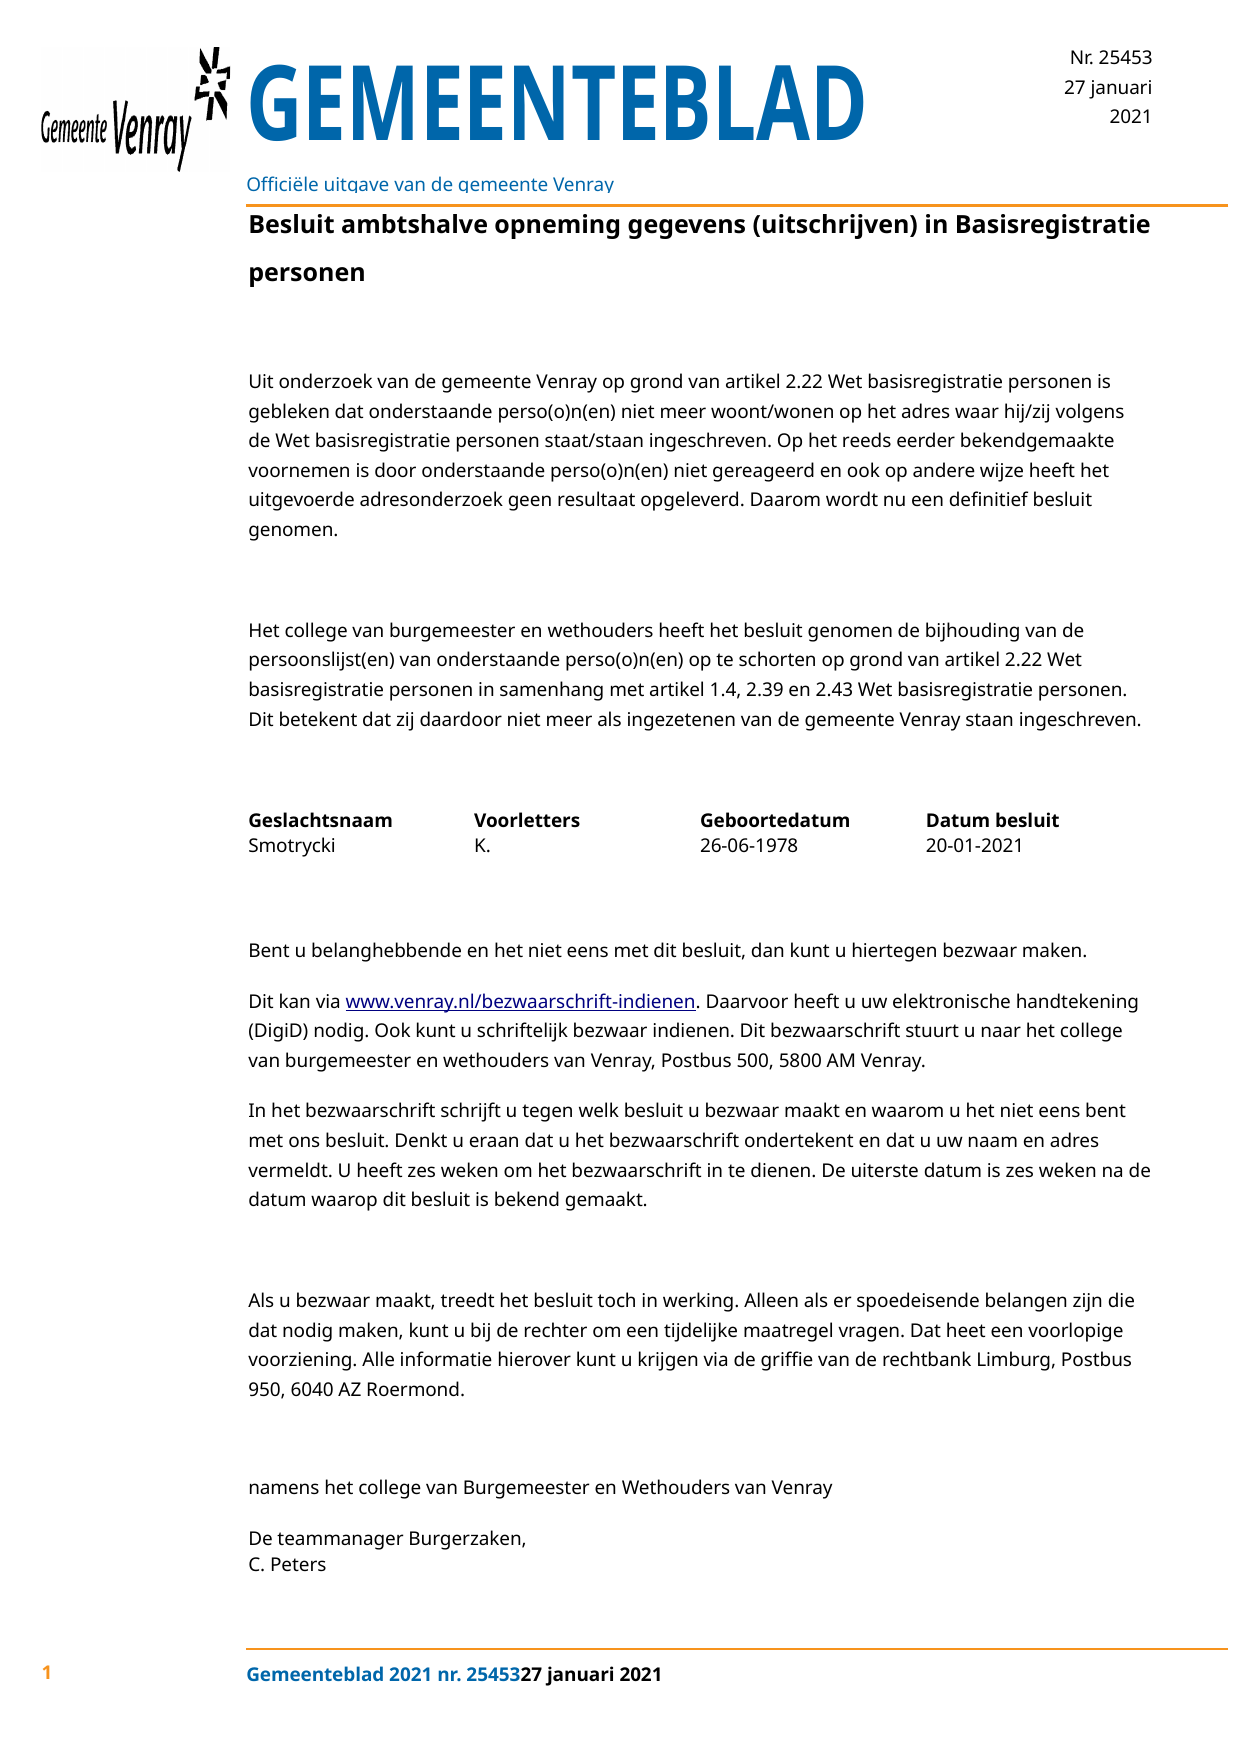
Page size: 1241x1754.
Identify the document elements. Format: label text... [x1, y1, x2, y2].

text Bent u belanghebbende en het niet eens met dit besluit, dan kunt u hiertegen bezwaar maken. [248, 938, 1152, 963]
text C. Peters [248, 1551, 1152, 1577]
text Als u bezwaar maakt, treedt het besluit toch in werking. Alleen als er spoedeisende belangen zijn die dat nodig maken, kunt u bij de rechter om een tijdelijke maatregel vragen. Dat heet een voorlopige voorziening. Alle informatie hierover kunt u krijgen via de griffie van de rechtbank Limburg, Postbus 950, 6040 AZ Roermond. [248, 1287, 1152, 1402]
table_cell 26-06-1978 [700, 833, 926, 858]
table_header Geboortedatum [700, 807, 926, 832]
text De teammanager Burgerzaken, [248, 1526, 1152, 1551]
table_header Datum besluit [926, 807, 1152, 832]
table_cell [926, 858, 1152, 884]
table_header Geslachtsnaam [248, 807, 474, 832]
table_cell [700, 858, 926, 884]
text namens het college van Burgemeester en Wethouders van Venray [248, 1474, 1152, 1500]
text Het college van burgemeester en wethouders heeft het besluit genomen de bijhouding van de persoonslijst(en) van onderstaande perso(o)n(en) op te schorten op grond van artikel 2.22 Wet basisregistratie personen in samenhang met artikel 1.4, 2.39 en 2.43 Wet basisregistratie personen. Dit betekent dat zij daardoor niet meer als ingezetenen van de gemeente Venray staan ingeschreven. [248, 617, 1152, 732]
text Dit kan via www.venray.nl/bezwaarschrift-indienen. Daarvoor heeft u uw elektronische handtekening (DigiD) nodig. Ook kunt u schriftelijk bezwaar indienen. Dit bezwaarschrift stuurt u naar het college van burgemeester en wethouders van Venray, Postbus 500, 5800 AM Venray. [248, 988, 1152, 1073]
table_cell [248, 858, 474, 884]
text Uit onderzoek van de gemeente Venray op grond van artikel 2.22 Wet basisregistratie personen is gebleken dat onderstaande perso(o)n(en) niet meer woont/wonen op het adres waar hij/zij volgens de Wet basisregistratie personen staat/staan ingeschreven. Op het reeds eerder bekendgemaakte voornemen is door onderstaande perso(o)n(en) niet gereageerd en ook op andere wijze heeft het uitgevoerde adresonderzoek geen resultaat opgeleverd. Daarom wordt nu een definitief besluit genomen. [248, 368, 1152, 542]
picture [41, 47, 231, 172]
table_cell Smotrycki [248, 833, 474, 858]
text Besluit ambtshalve opneming gegevens (uitschrijven) in Basisregistratie personen [248, 207, 1152, 288]
table_cell 20-01-2021 [926, 833, 1152, 858]
text In het bezwaarschrift schrijft u tegen welk besluit u bezwaar maakt en waarom u het niet eens bent met ons besluit. Denkt u eraan dat u het bezwaarschrift ondertekent en dat u uw naam en adres vermeldt. U heeft zes weken om het bezwaarschrift in te dienen. De uiterste datum is zes weken na de datum waarop dit besluit is bekend gemaakt. [248, 1098, 1152, 1212]
table_cell K. [474, 833, 700, 858]
table_cell [474, 858, 700, 884]
table_header Voorletters [474, 807, 700, 832]
